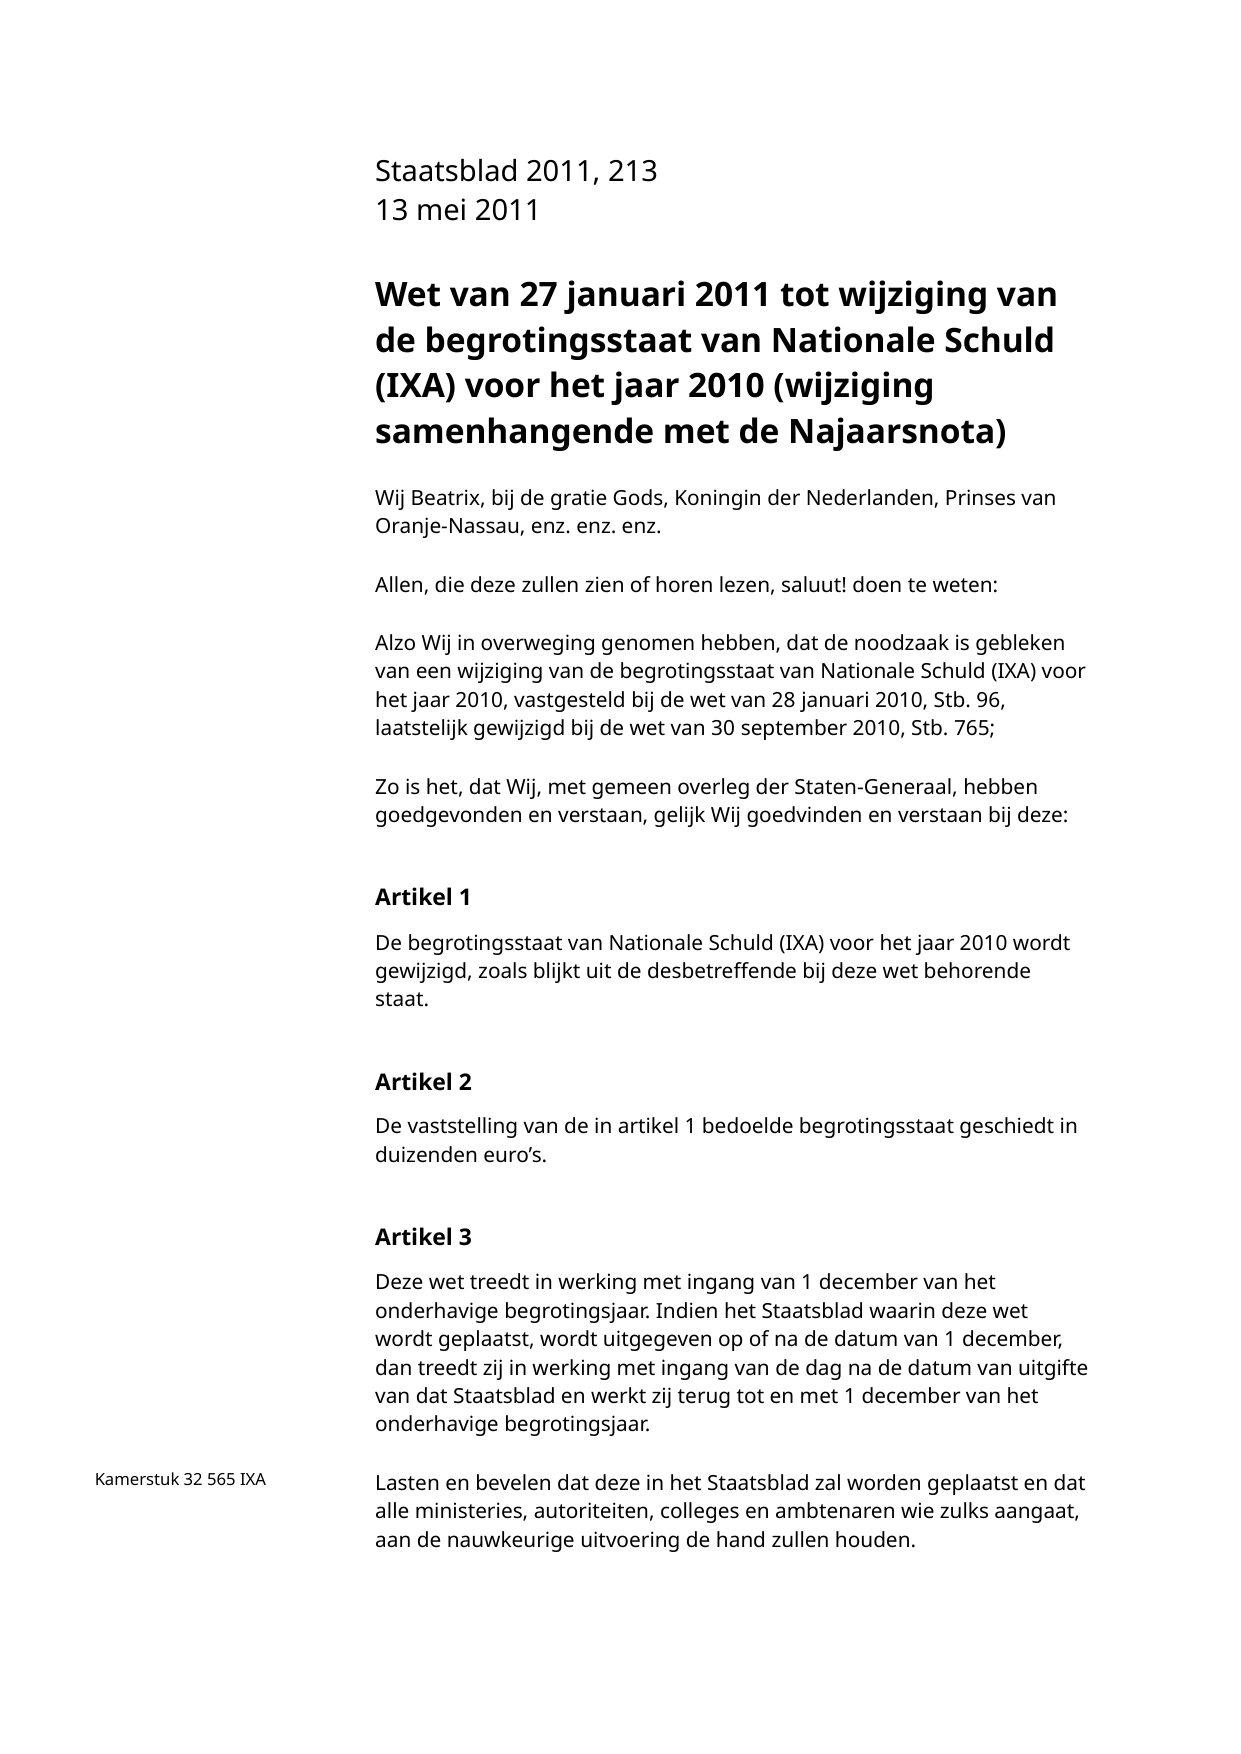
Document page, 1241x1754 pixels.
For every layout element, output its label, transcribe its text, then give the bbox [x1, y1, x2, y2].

text 13 mei 2011 [375, 190, 1090, 229]
text De vaststelling van de in artikel 1 bedoelde begrotingsstaat geschiedt in duizenden euro’s. [375, 1112, 1090, 1168]
subtitle Artikel 1 [375, 881, 1090, 913]
text De begrotingsstaat van Nationale Schuld (IXA) voor het jaar 2010 wordt gewijzigd, zoals blijkt uit de desbetreffende bij deze wet behorende staat. [375, 928, 1090, 1013]
text Lasten en bevelen dat deze in het Staatsblad zal worden geplaatst en dat alle ministeries, autoriteiten, colleges en ambtenaren wie zulks aangaat, aan de nauwkeurige uitvoering de hand zullen houden. [375, 1468, 1090, 1553]
subtitle Artikel 2 [375, 1065, 1090, 1097]
text Kamerstuk 32 565 IXA [94, 1468, 328, 1491]
text Deze wet treedt in werking met ingang van 1 december van het onderhavige begrotingsjaar. Indien het Staatsblad waarin deze wet wordt geplaatst, wordt uitgegeven op of na de datum van 1 december, dan treedt zij in werking met ingang van de dag na de datum van uitgifte van dat Staatsblad en werkt zij terug tot en met 1 december van het onderhavige begrotingsjaar. [375, 1267, 1090, 1438]
text Wij Beatrix, bij de gratie Gods, Koningin der Nederlanden, Prinses van Oranje-Nassau, enz. enz. enz. [375, 483, 1090, 540]
text Staatsblad 2011, 213 [375, 150, 1090, 190]
text Allen, die deze zullen zien of horen lezen, saluut! doen te weten: [375, 570, 1090, 598]
subtitle Artikel 3 [375, 1221, 1090, 1252]
text Zo is het, dat Wij, met gemeen overleg der Staten-Generaal, hebben goedgevonden en verstaan, gelijk Wij goedvinden en verstaan bij deze: [375, 772, 1090, 829]
subtitle Wet van 27 januari 2011 tot wijziging van de begrotingsstaat van Nationale Schuld (IXA) voor het jaar 2010 (wijziging samenhangende met de Najaarsnota) [375, 271, 1090, 453]
text Alzo Wij in overweging genomen hebben, dat de noodzaak is gebleken van een wijziging van de begrotingsstaat van Nationale Schuld (IXA) voor het jaar 2010, vastgesteld bij de wet van 28 januari 2010, Stb. 96, laatstelijk gewijzigd bij de wet van 30 september 2010, Stb. 765; [375, 628, 1090, 742]
